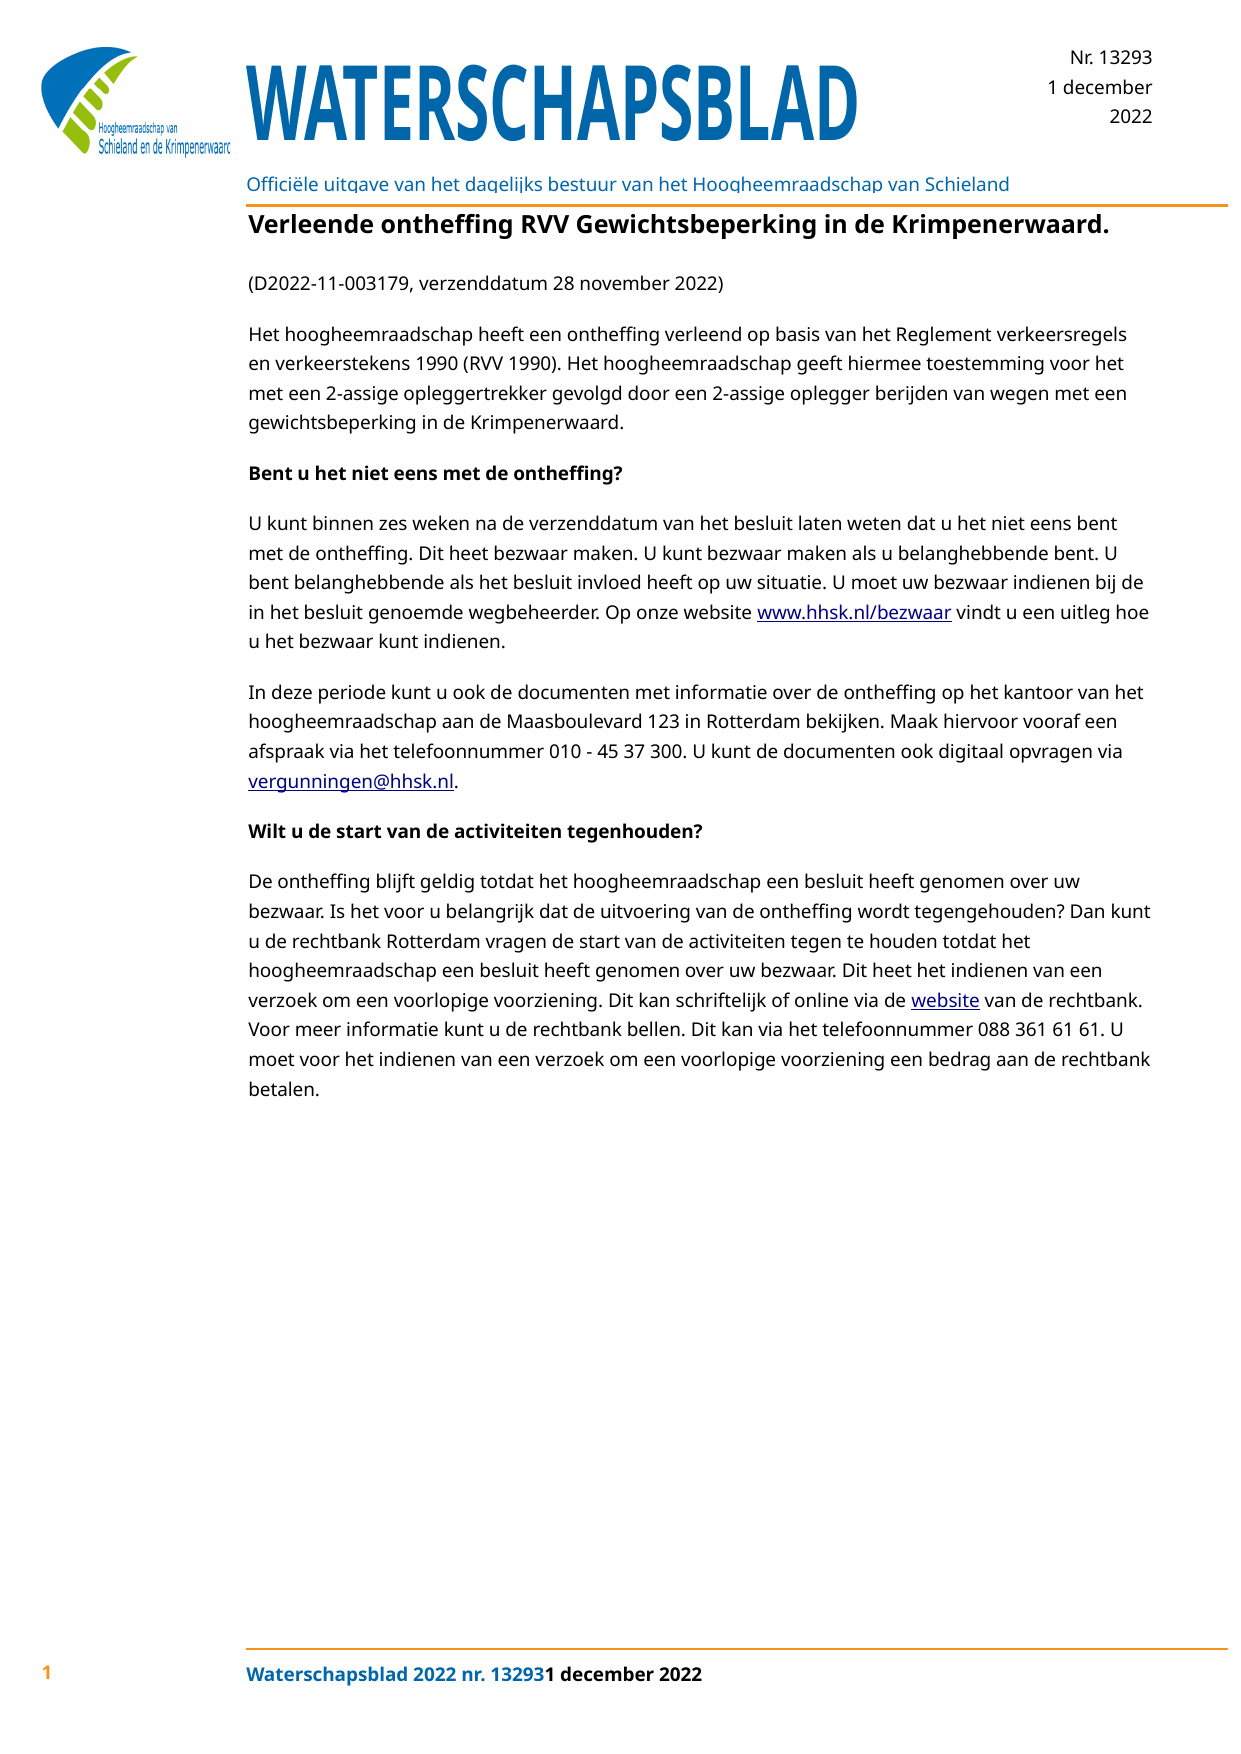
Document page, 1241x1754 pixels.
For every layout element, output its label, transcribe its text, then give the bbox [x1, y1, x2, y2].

text (D2022-11-003179, verzenddatum 28 november 2022) [248, 270, 1152, 296]
text De ontheffing blijft geldig totdat het hoogheemraadschap een besluit heeft genomen over uw bezwaar. Is het voor u belangrijk dat de uitvoering van de ontheffing wordt tegengehouden? Dan kunt u de rechtbank Rotterdam vragen de start van de activiteiten tegen te houden totdat het hoogheemraadschap een besluit heeft genomen over uw bezwaar. Dit heet het indienen van een verzoek om een voorlopige voorziening. Dit kan schriftelijk of online via de website van de rechtbank. Voor meer informatie kunt u de rechtbank bellen. Dit kan via het telefoonnummer 088 361 61 61. U moet voor het indienen van een verzoek om een voorlopige voorziening een bedrag aan de rechtbank betalen. [248, 869, 1152, 1101]
text Bent u het niet eens met de ontheffing? [248, 460, 1152, 486]
text Het hoogheemraadschap heeft een ontheffing verleend op basis van het Reglement verkeersregels en verkeerstekens 1990 (RVV 1990). Het hoogheemraadschap geeft hiermee toestemming voor het met een 2-assige opleggertrekker gevolgd door een 2-assige oplegger berijden van wegen met een gewichtsbeperking in de Krimpenerwaard. [248, 321, 1152, 435]
picture [41, 47, 231, 172]
text Wilt u de start van de activiteiten tegenhouden? [248, 818, 1152, 844]
text Verleende ontheffing RVV Gewichtsbeperking in de Krimpenerwaard. [248, 207, 1152, 241]
text In deze periode kunt u ook de documenten met informatie over de ontheffing op het kantoor van het hoogheemraadschap aan de Maasboulevard 123 in Rotterdam bekijken. Maak hiervoor vooraf een afspraak via het telefoonnummer 010 - 45 37 300. U kunt de documenten ook digitaal opvragen via vergunningen@hhsk.nl. [248, 679, 1152, 793]
text U kunt binnen zes weken na de verzenddatum van het besluit laten weten dat u het niet eens bent met de ontheffing. Dit heet bezwaar maken. U kunt bezwaar maken als u belanghebbende bent. U bent belanghebbende als het besluit invloed heeft op uw situatie. U moet uw bezwaar indienen bij de in het besluit genoemde wegbeheerder. Op onze website www.hhsk.nl/bezwaar vindt u een uitleg hoe u het bezwaar kunt indienen. [248, 510, 1152, 654]
